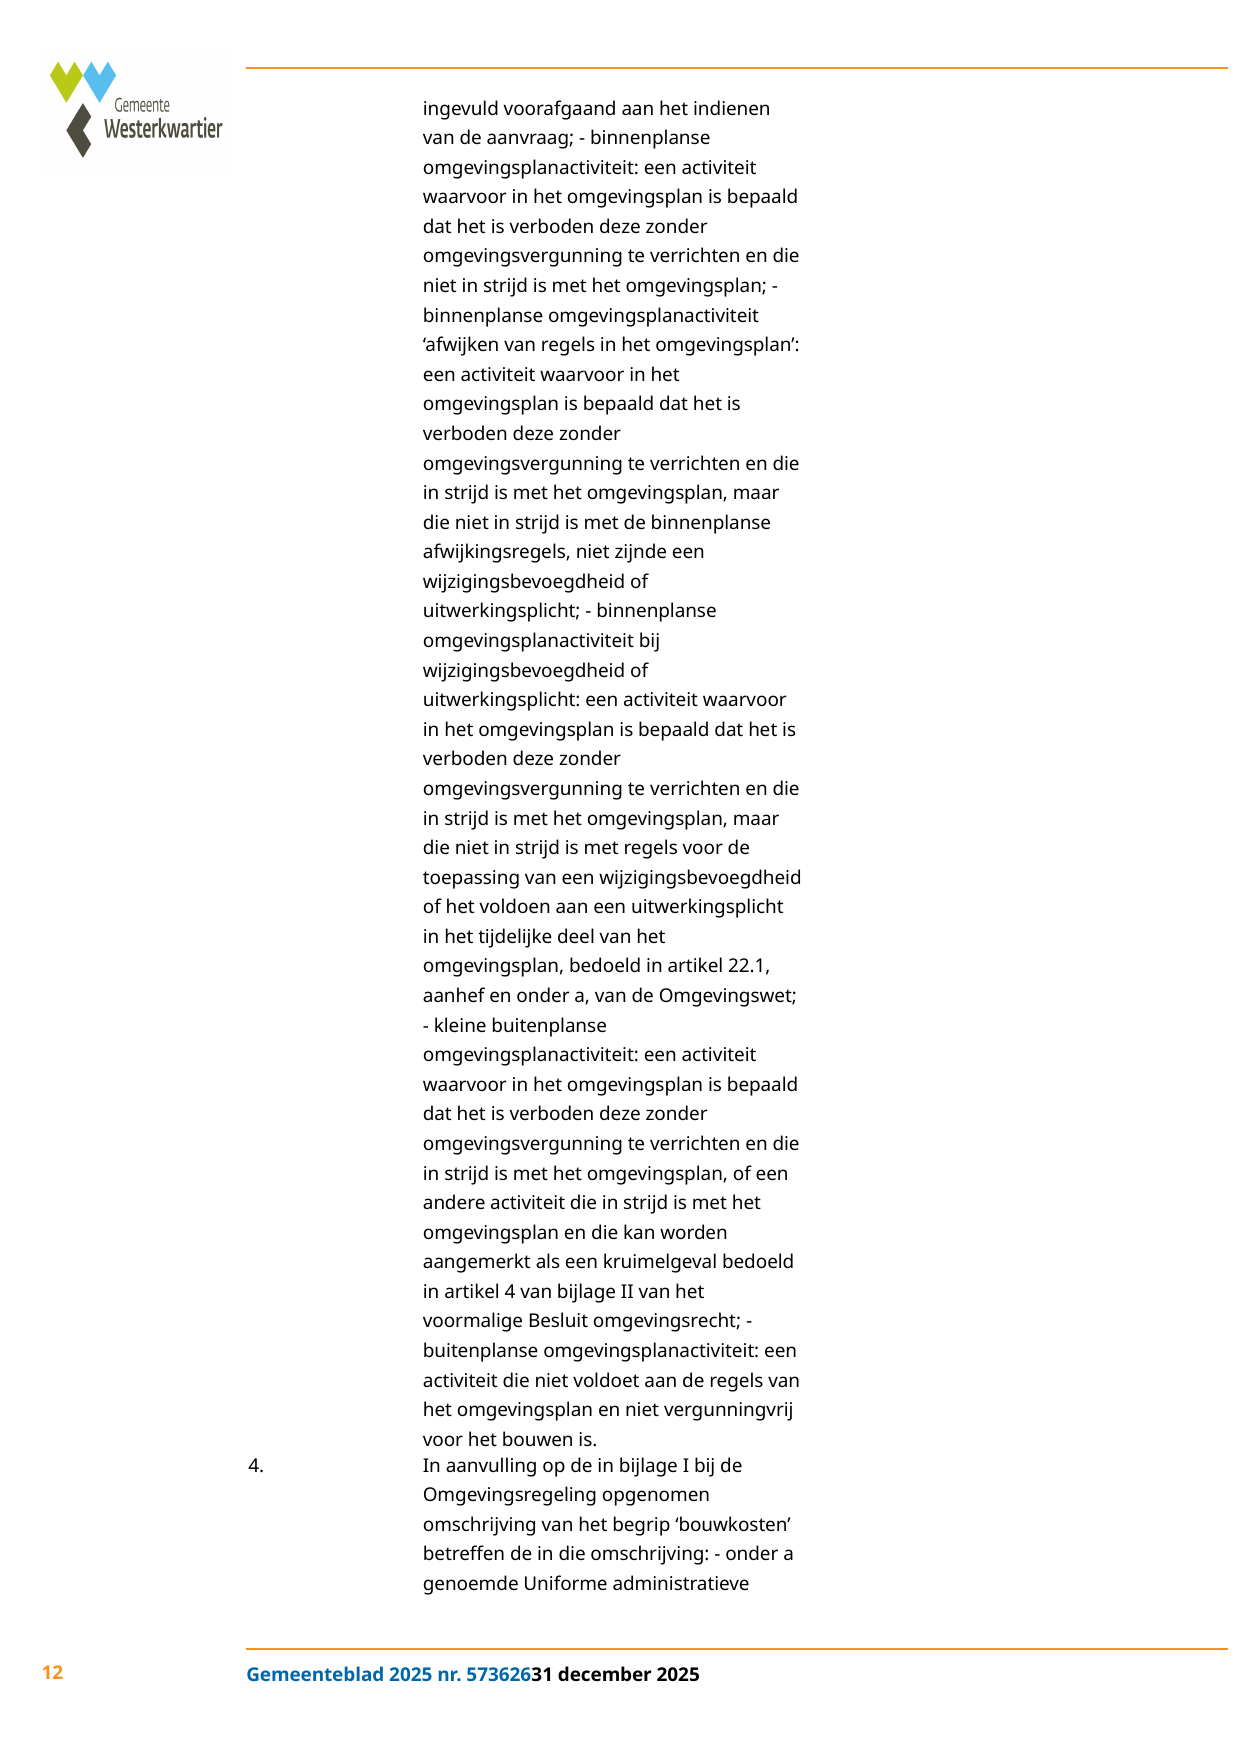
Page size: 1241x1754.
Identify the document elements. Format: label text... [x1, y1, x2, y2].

table_cell [248, 95, 423, 1452]
table_cell [802, 95, 977, 1452]
table_cell [802, 1452, 977, 1596]
table_cell 4. [248, 1452, 423, 1596]
table_cell ingevuld voorafgaand aan het indienen van de aanvraag; - binnenplanse omgevingsplanactiviteit: een activiteit waarvoor in het omgevingsplan is bepaald dat het is verboden deze zonder omgevingsvergunning te verrichten en die niet in strijd is met het omgevingsplan; - binnenplanse omgevingsplanactiviteit ‘afwijken van regels in het omgevingsplan’: een activiteit waarvoor in het omgevingsplan is bepaald dat het is verboden deze zonder omgevingsvergunning te verrichten en die in strijd is met het omgevingsplan, maar die niet in strijd is met de binnenplanse afwijkingsregels, niet zijnde een wijzigingsbevoegdheid of uitwerkingsplicht; - binnenplanse omgevingsplanactiviteit bij wijzigingsbevoegdheid of uitwerkingsplicht: een activiteit waarvoor in het omgevingsplan is bepaald dat het is verboden deze zonder omgevingsvergunning te verrichten en die in strijd is met het omgevingsplan, maar die niet in strijd is met regels voor de toepassing van een wijzigingsbevoegdheid of het voldoen aan een uitwerkingsplicht in het tijdelijke deel van het omgevingsplan, bedoeld in artikel 22.1, aanhef en onder a, van de Omgevingswet; - kleine buitenplanse omgevingsplanactiviteit: een activiteit waarvoor in het omgevingsplan is bepaald dat het is verboden deze zonder omgevingsvergunning te verrichten en die in strijd is met het omgevingsplan, of een andere activiteit die in strijd is met het omgevingsplan en die kan worden aangemerkt als een kruimelgeval bedoeld in artikel 4 van bijlage II van het voormalige Besluit omgevingsrecht; - buitenplanse omgevingsplanactiviteit: een activiteit die niet voldoet aan de regels van het omgevingsplan en niet vergunningvrij voor het bouwen is. [423, 95, 802, 1452]
picture [41, 47, 231, 172]
table_cell [977, 95, 1152, 1452]
table_cell In aanvulling op de in bijlage I bij de Omgevingsregeling opgenomen omschrijving van het begrip ‘bouwkosten’ betreffen de in die omschrijving: - onder a genoemde Uniforme administratieve [423, 1452, 802, 1596]
table_cell [977, 1452, 1152, 1596]
